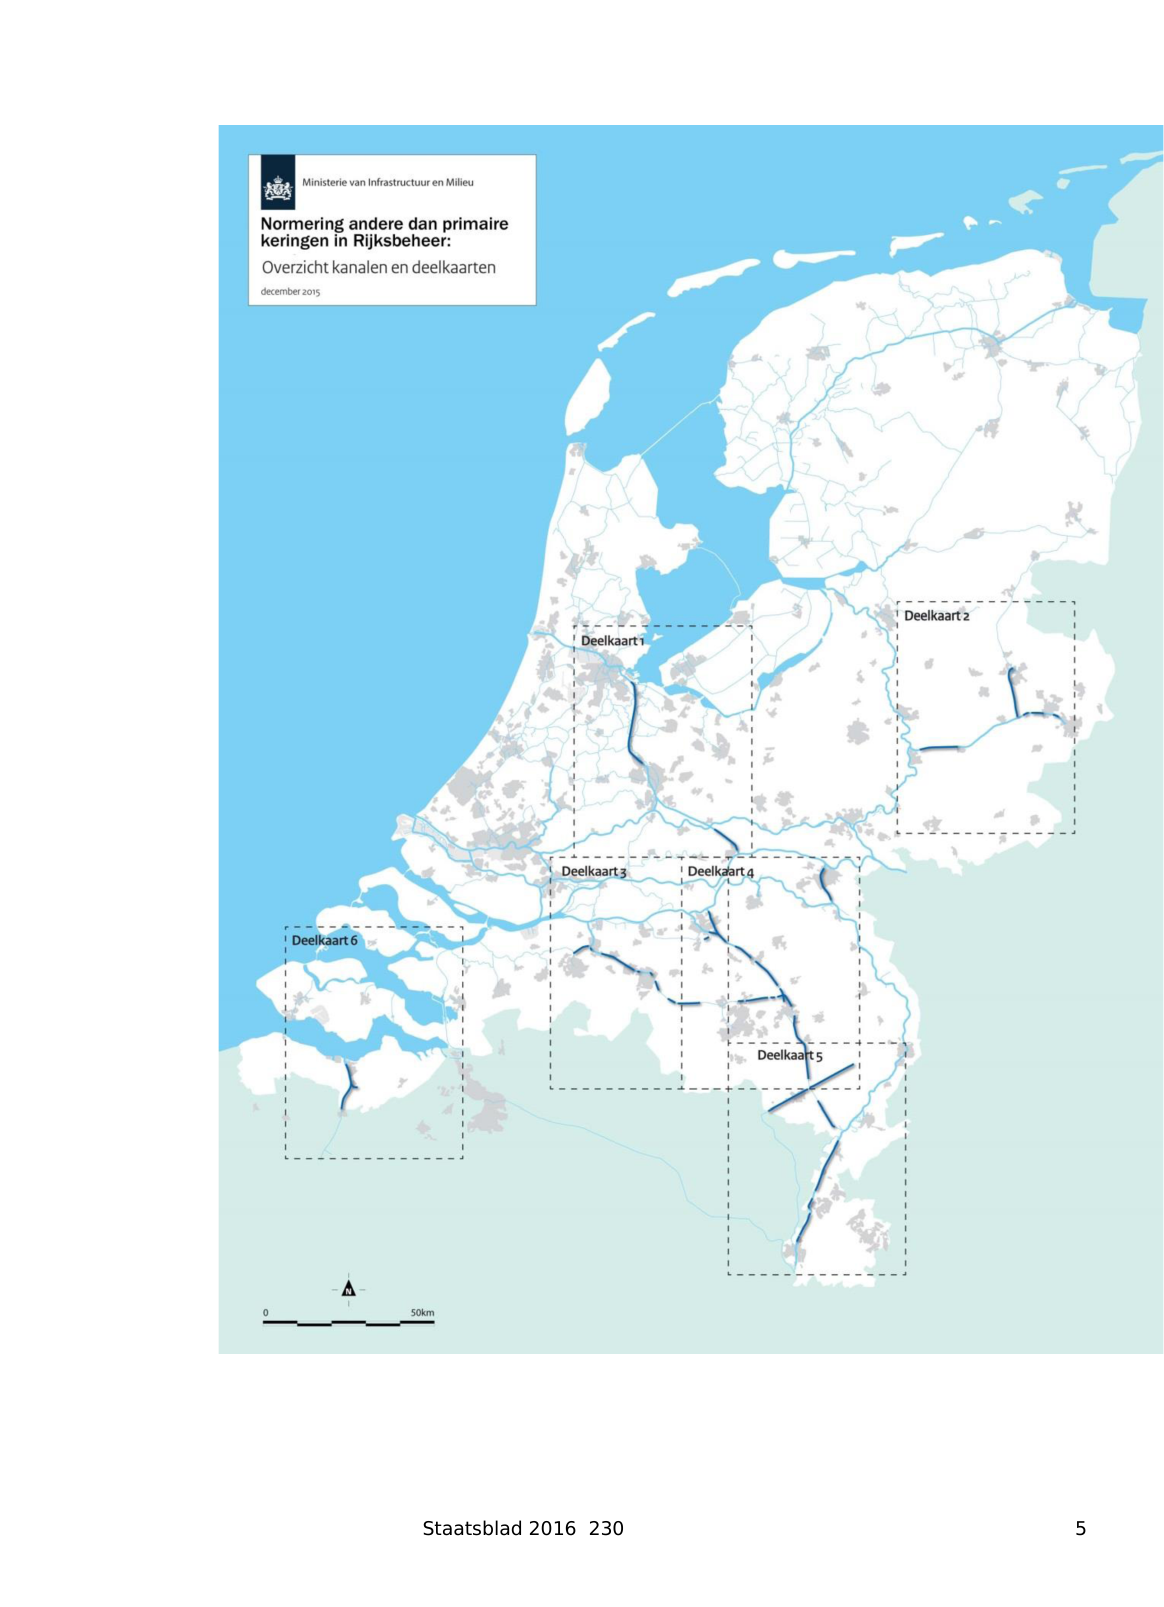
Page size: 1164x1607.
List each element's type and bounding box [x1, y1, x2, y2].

picture [218, 125, 1164, 1354]
